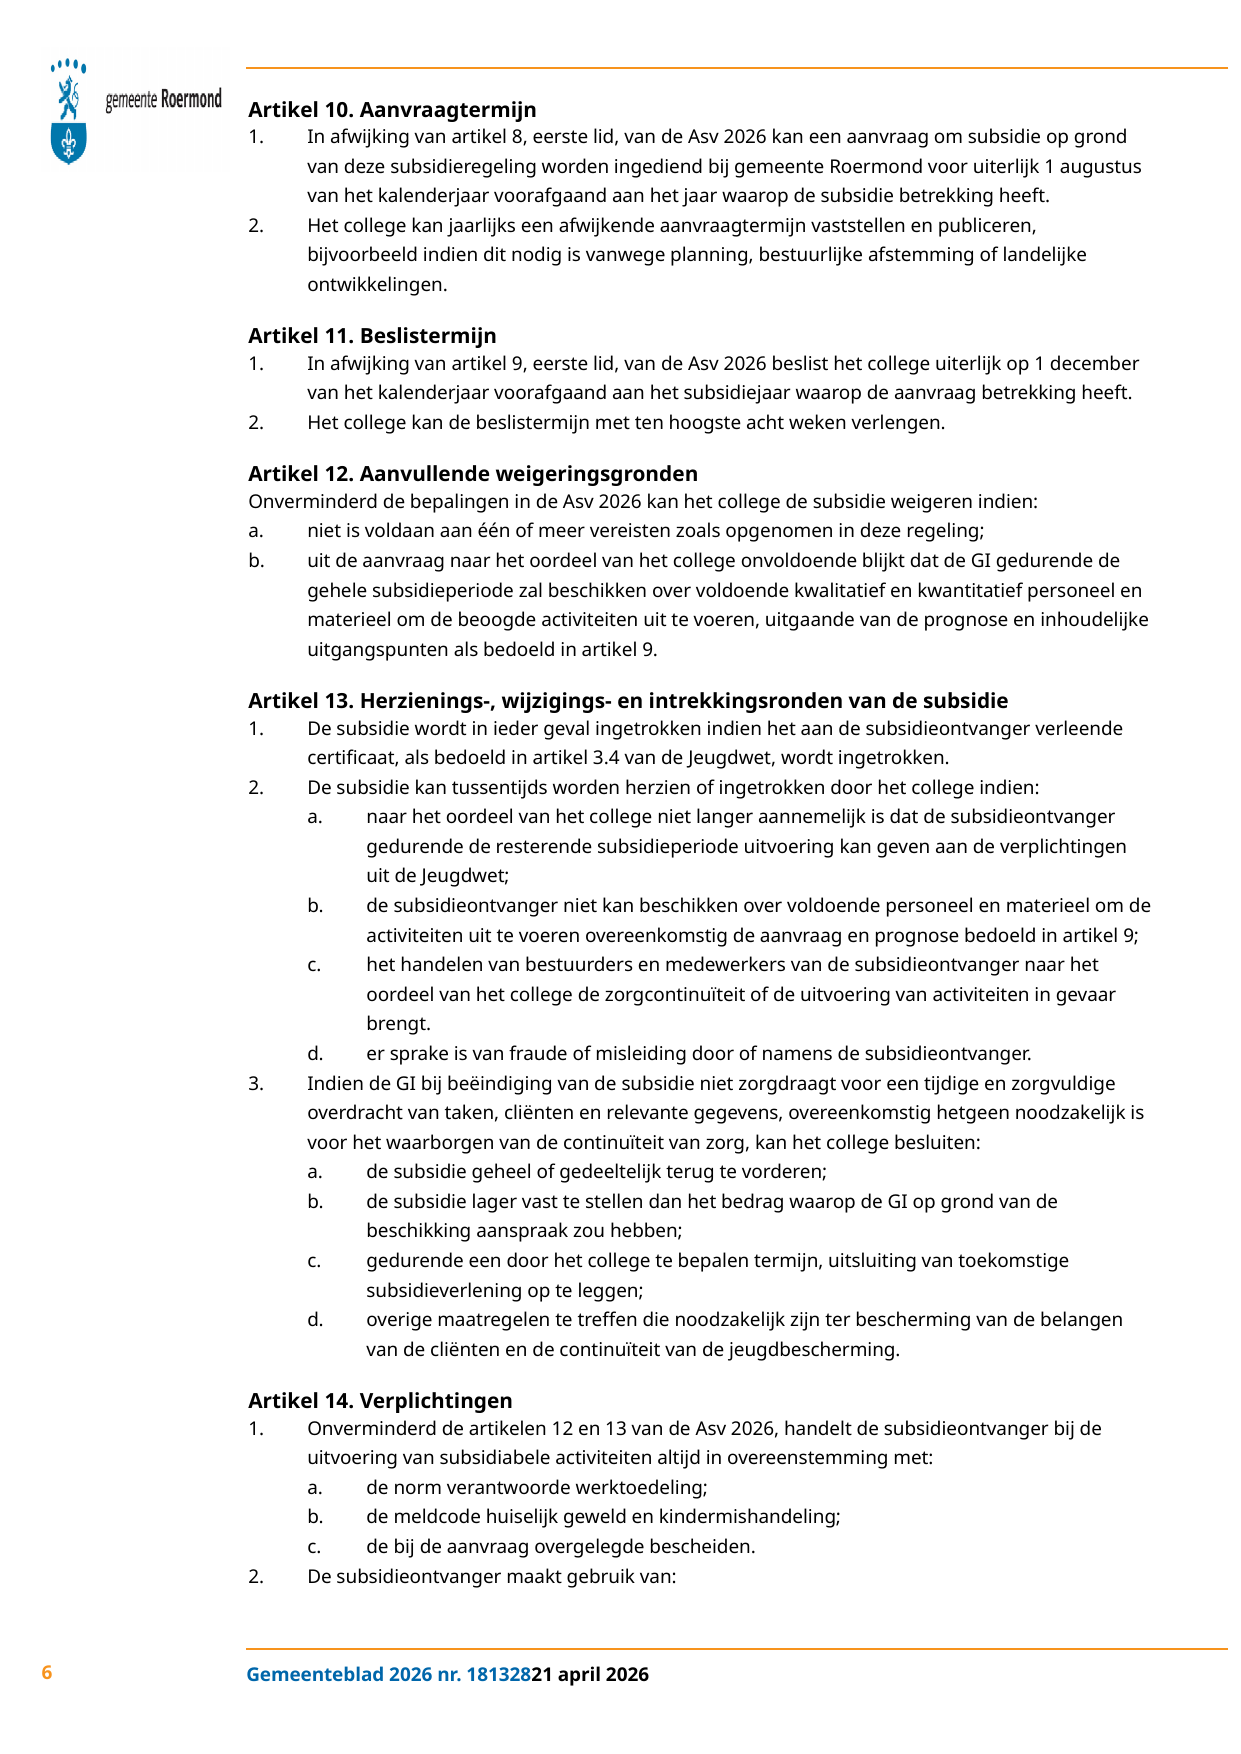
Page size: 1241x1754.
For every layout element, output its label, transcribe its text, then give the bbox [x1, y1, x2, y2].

text Artikel 13. Herzienings-, wijzigings- en intrekkingsronden van de subsidie [248, 686, 1152, 715]
list de subsidie geheel of gedeeltelijk terug te vorderen; [307, 1158, 1152, 1184]
list De subsidieontvanger maakt gebruik van: [248, 1563, 1152, 1588]
list het handelen van bestuurders en medewerkers van de subsidieontvanger naar het oordeel van het college de zorgcontinuïteit of de uitvoering van activiteiten in gevaar brengt. [307, 951, 1152, 1036]
list de norm verantwoorde werktoedeling; [307, 1474, 1152, 1500]
list De subsidie wordt in ieder geval ingetrokken indien het aan de subsidieontvanger verleende certificaat, als bedoeld in artikel 3.4 van de Jeugdwet, wordt ingetrokken. [248, 715, 1152, 770]
list er sprake is van fraude of misleiding door of namens de subsidieontvanger. [307, 1040, 1152, 1066]
text Onverminderd de bepalingen in de Asv 2026 kan het college de subsidie weigeren indien: [248, 488, 1152, 514]
list Onverminderd de artikelen 12 en 13 van de Asv 2026, handelt de subsidieontvanger bij de uitvoering van subsidiabele activiteiten altijd in overeenstemming met: [248, 1415, 1152, 1470]
list de subsidieontvanger niet kan beschikken over voldoende personeel en materieel om de activiteiten uit te voeren overeenkomstig de aanvraag en prognose bedoeld in artikel 9; [307, 892, 1152, 948]
list gedurende een door het college te bepalen termijn, uitsluiting van toekomstige subsidieverlening op te leggen; [307, 1247, 1152, 1303]
list naar het oordeel van het college niet langer aannemelijk is dat de subsidieontvanger gedurende de resterende subsidieperiode uitvoering kan geven aan de verplichtingen uit de Jeugdwet; [307, 803, 1152, 888]
text Artikel 14. Verplichtingen [248, 1386, 1152, 1415]
list De subsidie kan tussentijds worden herzien of ingetrokken door het college indien: [248, 774, 1152, 800]
list de meldcode huiselijk geweld en kindermishandeling; [307, 1504, 1152, 1529]
list In afwijking van artikel 8, eerste lid, van de Asv 2026 kan een aanvraag om subsidie op grond van deze subsidieregeling worden ingediend bij gemeente Roermond voor uiterlijk 1 augustus van het kalenderjaar voorafgaand aan het jaar waarop de subsidie betrekking heeft. [248, 123, 1152, 208]
text Artikel 11. Beslistermijn [248, 322, 1152, 350]
list de bij de aanvraag overgelegde bescheiden. [307, 1533, 1152, 1559]
list Het college kan de beslistermijn met ten hoogste acht weken verlengen. [248, 409, 1152, 435]
text Artikel 10. Aanvraagtermijn [248, 95, 1152, 123]
text Artikel 12. Aanvullende weigeringsgronden [248, 459, 1152, 488]
list niet is voldaan aan één of meer vereisten zoals opgenomen in deze regeling; [248, 518, 1152, 543]
list In afwijking van artikel 9, eerste lid, van de Asv 2026 beslist het college uiterlijk op 1 december van het kalenderjaar voorafgaand aan het subsidiejaar waarop de aanvraag betrekking heeft. [248, 350, 1152, 405]
list uit de aanvraag naar het oordeel van het college onvoldoende blijkt dat de GI gedurende de gehele subsidieperiode zal beschikken over voldoende kwalitatief en kwantitatief personeel en materieel om de beoogde activiteiten uit te voeren, uitgaande van de prognose en inhoudelijke uitgangspunten als bedoeld in artikel 9. [248, 547, 1152, 662]
picture [41, 47, 231, 172]
list Indien de GI bij beëindiging van de subsidie niet zorgdraagt voor een tijdige en zorgvuldige overdracht van taken, cliënten en relevante gegevens, overeenkomstig hetgeen noodzakelijk is voor het waarborgen van de continuïteit van zorg, kan het college besluiten: [248, 1070, 1152, 1155]
list de subsidie lager vast te stellen dan het bedrag waarop de GI op grond van de beschikking aanspraak zou hebben; [307, 1188, 1152, 1243]
list Het college kan jaarlijks een afwijkende aanvraagtermijn vaststellen en publiceren, bijvoorbeeld indien dit nodig is vanwege planning, bestuurlijke afstemming of landelijke ontwikkelingen. [248, 212, 1152, 297]
list overige maatregelen te treffen die noodzakelijk zijn ter bescherming van de belangen van de cliënten en de continuïteit van de jeugdbescherming. [307, 1306, 1152, 1362]
